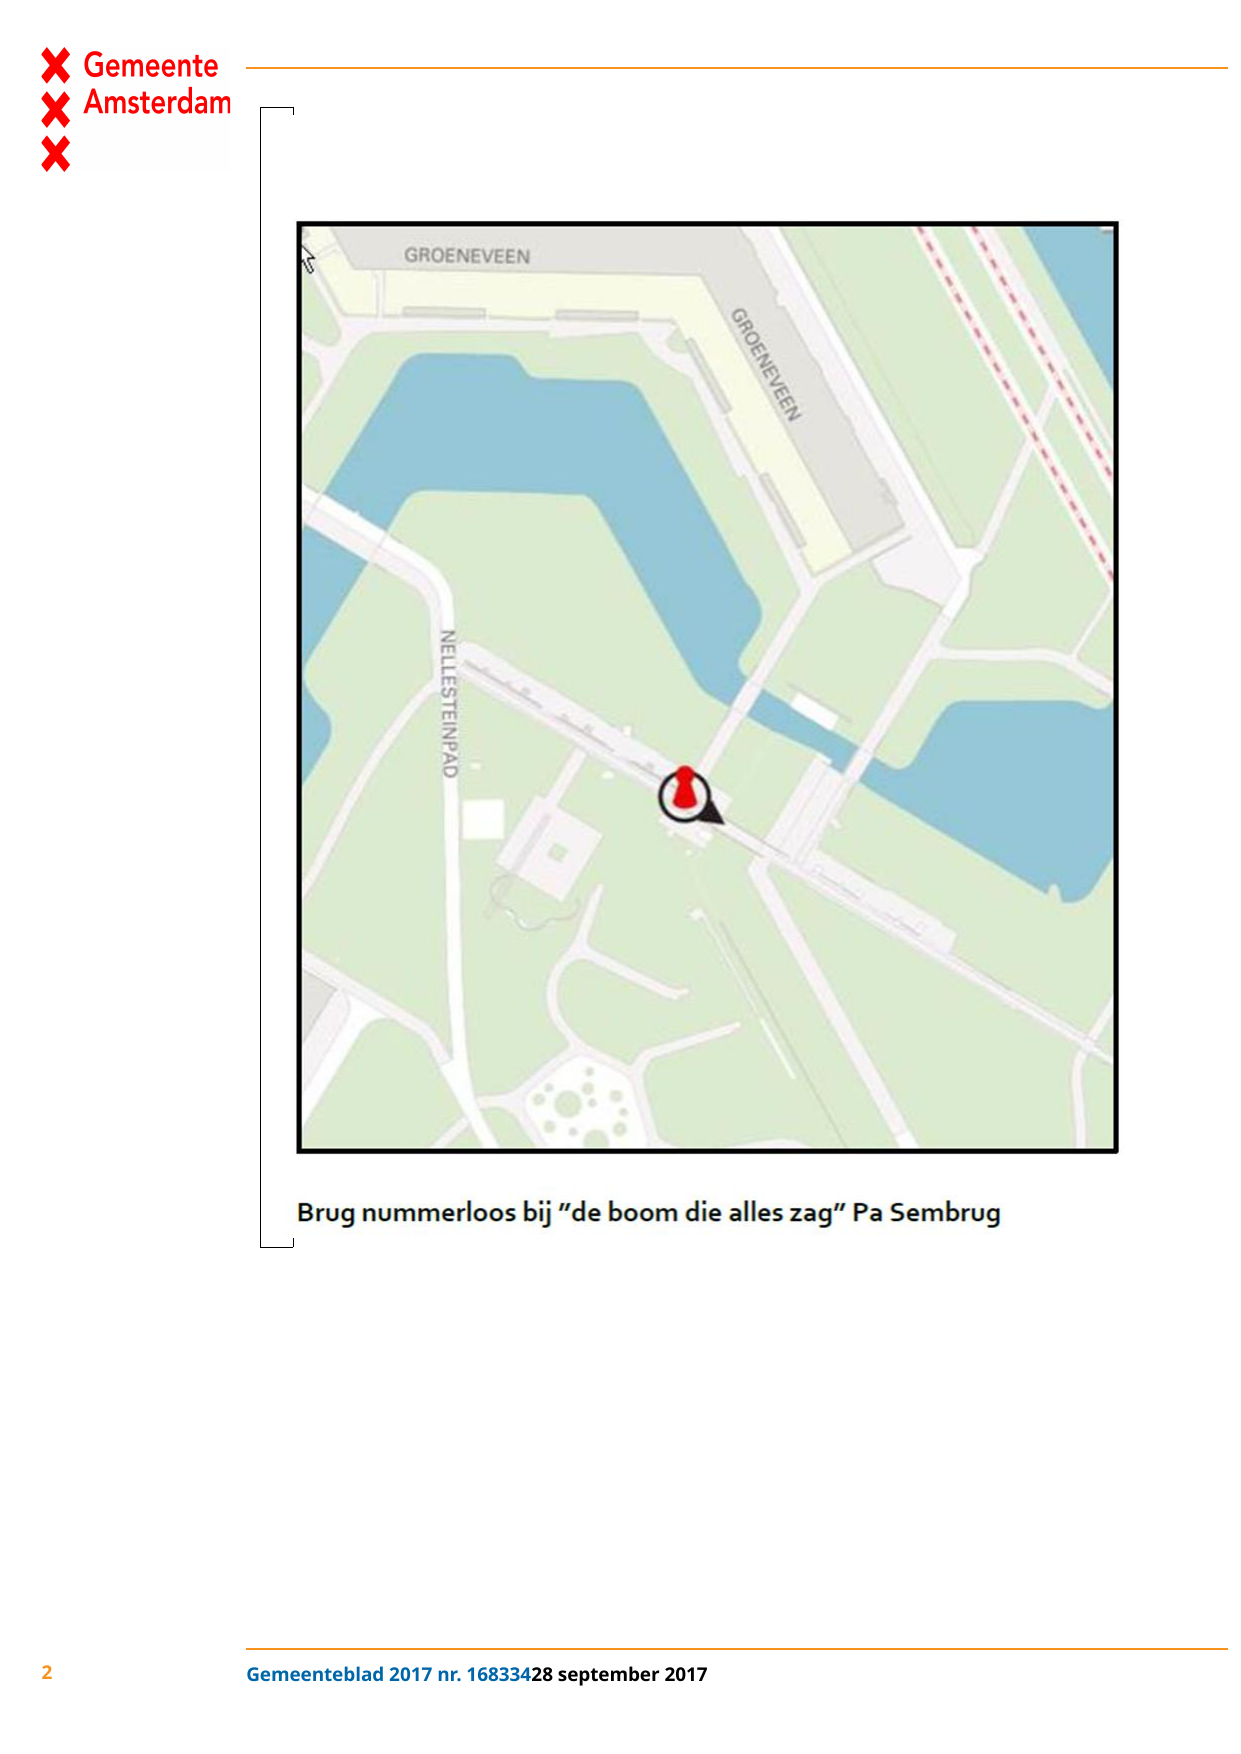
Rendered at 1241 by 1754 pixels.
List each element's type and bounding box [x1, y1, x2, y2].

picture [41, 47, 231, 172]
picture [268, 115, 1155, 1238]
